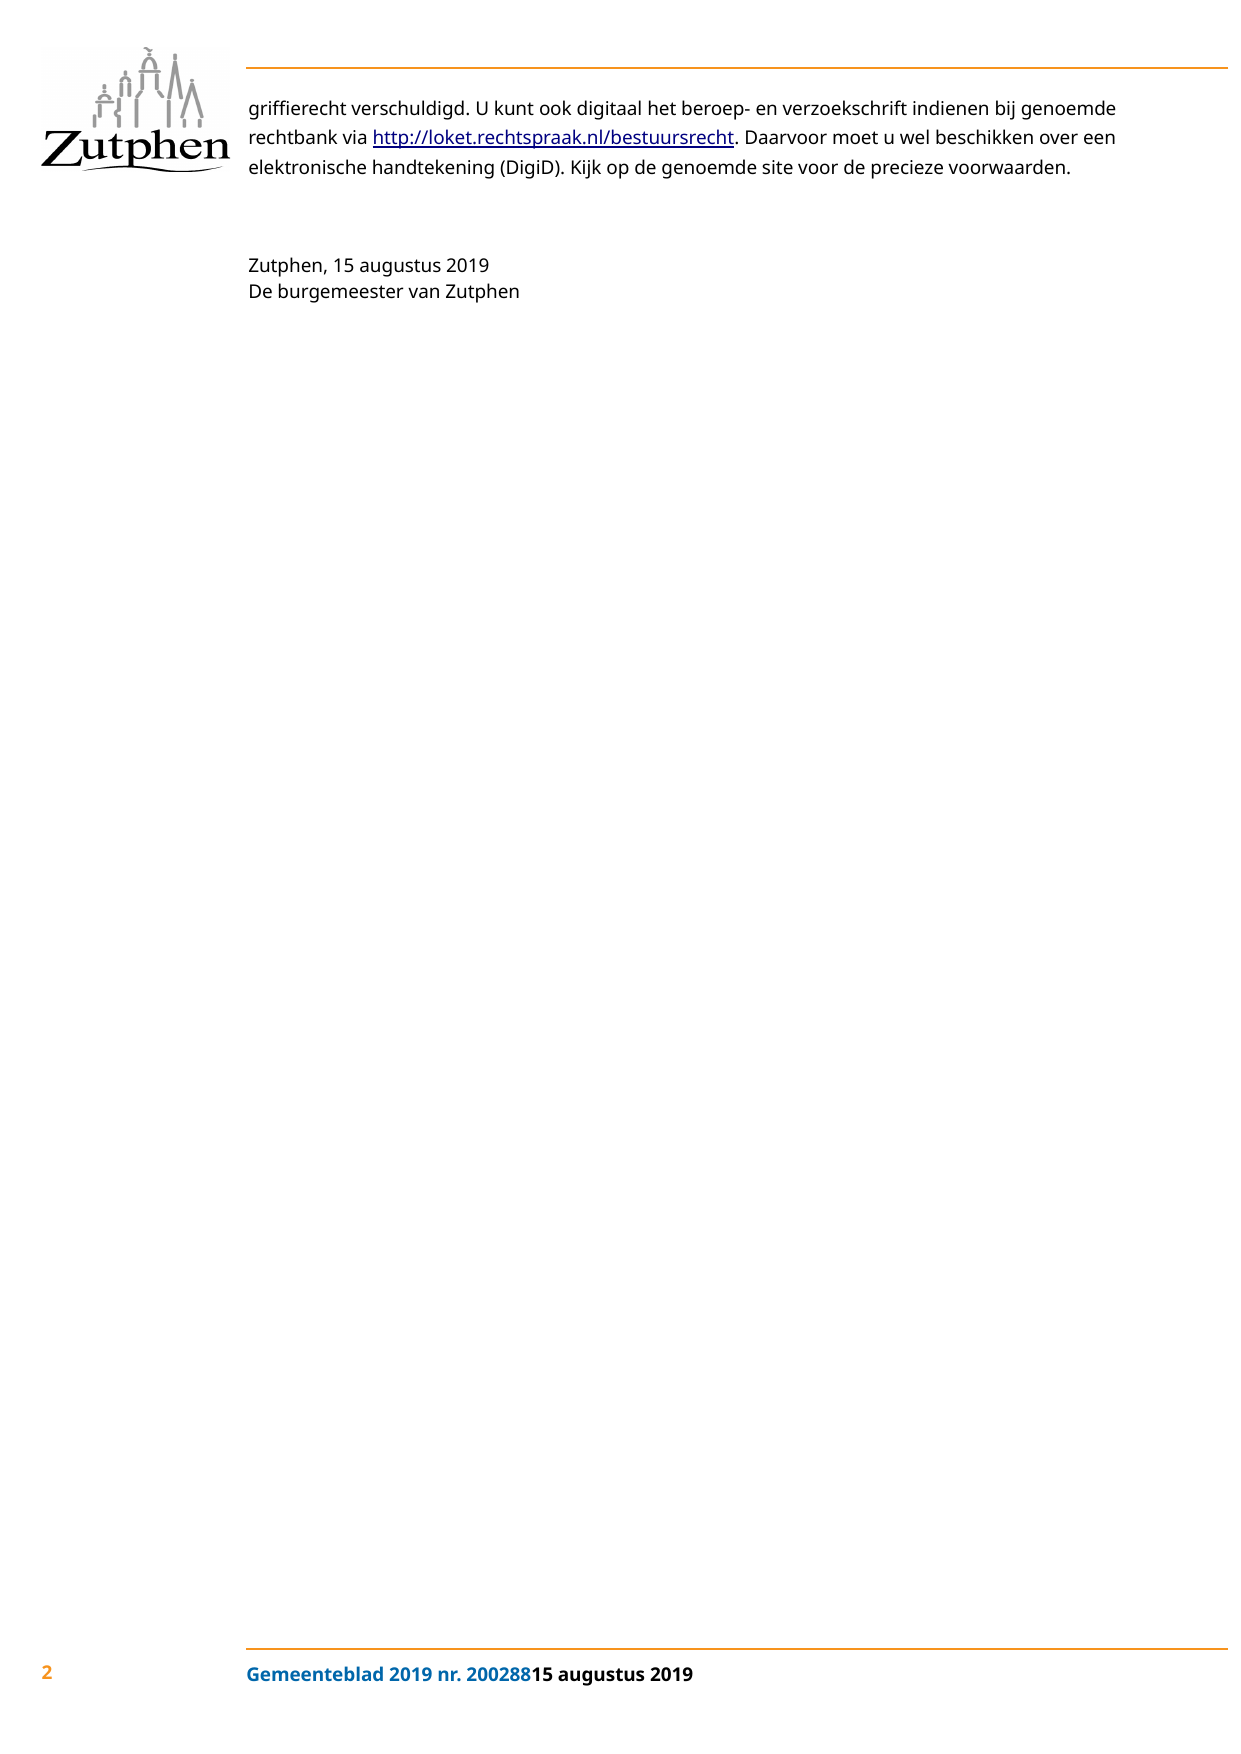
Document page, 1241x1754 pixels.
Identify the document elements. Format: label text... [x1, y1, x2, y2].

text Zutphen, 15 augustus 2019 [248, 252, 1152, 278]
text griffierecht verschuldigd. U kunt ook digitaal het beroep- en verzoekschrift indienen bij genoemde rechtbank via http://loket.rechtspraak.nl/bestuursrecht. Daarvoor moet u wel beschikken over een elektronische handtekening (DigiD). Kijk op de genoemde site voor de precieze voorwaarden. [248, 95, 1152, 180]
text De burgemeester van Zutphen [248, 278, 1152, 304]
picture [41, 47, 231, 172]
